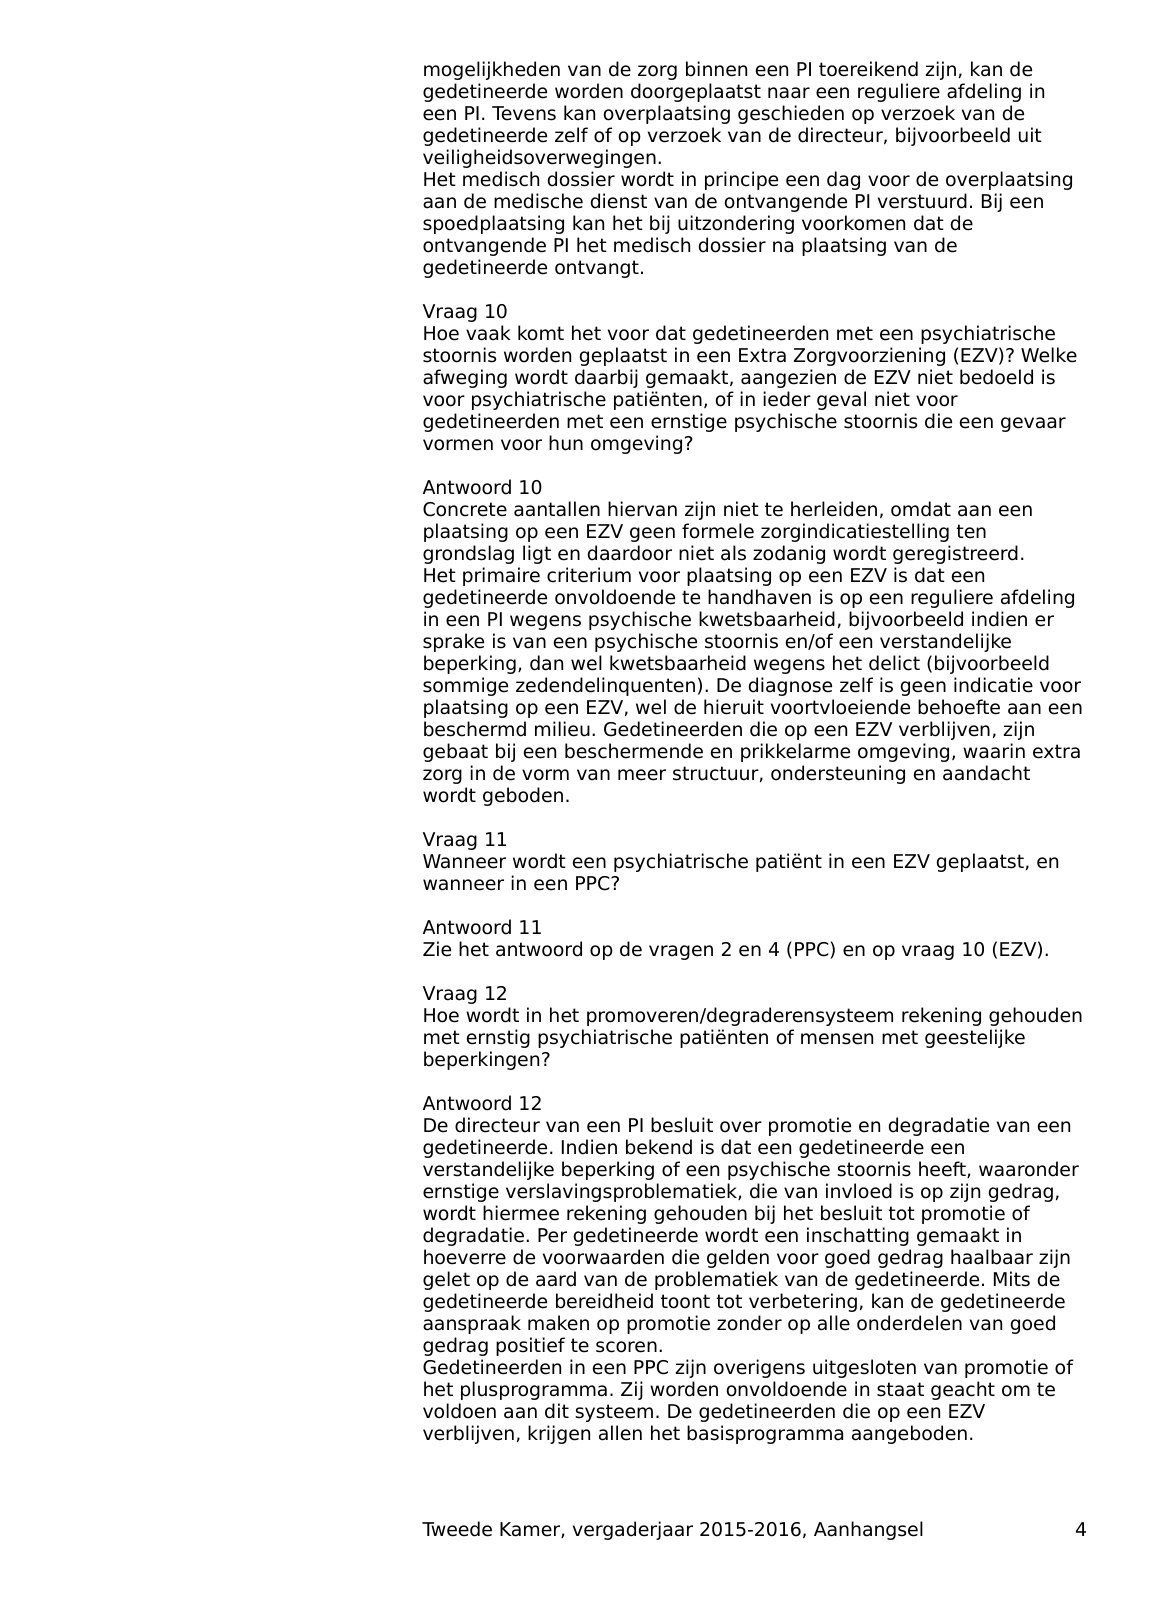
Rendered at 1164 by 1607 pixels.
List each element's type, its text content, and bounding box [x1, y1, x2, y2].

text Het primaire criterium voor plaatsing op een EZV is dat een gedetineerde onvoldoende te handhaven is op een reguliere afdeling in een PI wegens psychische kwetsbaarheid, bijvoorbeeld indien er sprake is van een psychische stoornis en/of een verstandelijke beperking, dan wel kwetsbaarheid wegens het delict (bijvoorbeeld sommige zedendelinquenten). De diagnose zelf is geen indicatie voor plaatsing op een EZV, wel de hieruit voortvloeiende behoefte aan een beschermd milieu. Gedetineerden die op een EZV verblijven, zijn gebaat bij een beschermende en prikkelarme omgeving, waarin extra zorg in de vorm van meer structuur, ondersteuning en aandacht wordt geboden. [422, 565, 1087, 807]
text Hoe wordt in het promoveren/degraderensysteem rekening gehouden met ernstig psychiatrische patiënten of mensen met geestelijke beperkingen? [422, 1005, 1087, 1071]
text Antwoord 11 [422, 917, 1087, 939]
text Antwoord 10 [422, 477, 1087, 499]
text Wanneer wordt een psychiatrische patiënt in een EZV geplaatst, en wanneer in een PPC? [422, 851, 1087, 895]
text Zie het antwoord op de vragen 2 en 4 (PPC) en op vraag 10 (EZV). [422, 939, 1087, 961]
text Vraag 11 [422, 829, 1087, 851]
text Vraag 12 [422, 983, 1087, 1005]
text Hoe vaak komt het voor dat gedetineerden met een psychiatrische stoornis worden geplaatst in een Extra Zorgvoorziening (EZV)? Welke afweging wordt daarbij gemaakt, aangezien de EZV niet bedoeld is voor psychiatrische patiënten, of in ieder geval niet voor gedetineerden met een ernstige psychische stoornis die een gevaar vormen voor hun omgeving? [422, 323, 1087, 455]
text mogelijkheden van de zorg binnen een PI toereikend zijn, kan de gedetineerde worden doorgeplaatst naar een reguliere afdeling in een PI. Tevens kan overplaatsing geschieden op verzoek van de gedetineerde zelf of op verzoek van de directeur, bijvoorbeeld uit veiligheidsoverwegingen. [422, 59, 1087, 169]
text Het medisch dossier wordt in principe een dag voor de overplaatsing aan de medische dienst van de ontvangende PI verstuurd. Bij een spoedplaatsing kan het bij uitzondering voorkomen dat de ontvangende PI het medisch dossier na plaatsing van de gedetineerde ontvangt. [422, 169, 1087, 279]
text Gedetineerden in een PPC zijn overigens uitgesloten van promotie of het plusprogramma. Zij worden onvoldoende in staat geacht om te voldoen aan dit systeem. De gedetineerden die op een EZV verblijven, krijgen allen het basisprogramma aangeboden. [422, 1357, 1087, 1445]
text Vraag 10 [422, 301, 1087, 323]
text De directeur van een PI besluit over promotie en degradatie van een gedetineerde. Indien bekend is dat een gedetineerde een verstandelijke beperking of een psychische stoornis heeft, waaronder ernstige verslavingsproblematiek, die van invloed is op zijn gedrag, wordt hiermee rekening gehouden bij het besluit tot promotie of degradatie. Per gedetineerde wordt een inschatting gemaakt in hoeverre de voorwaarden die gelden voor goed gedrag haalbaar zijn gelet op de aard van de problematiek van de gedetineerde. Mits de gedetineerde bereidheid toont tot verbetering, kan de gedetineerde aanspraak maken op promotie zonder op alle onderdelen van goed gedrag positief te scoren. [422, 1115, 1087, 1357]
text Concrete aantallen hiervan zijn niet te herleiden, omdat aan een plaatsing op een EZV geen formele zorgindicatiestelling ten grondslag ligt en daardoor niet als zodanig wordt geregistreerd. [422, 499, 1087, 565]
text Antwoord 12 [422, 1093, 1087, 1115]
